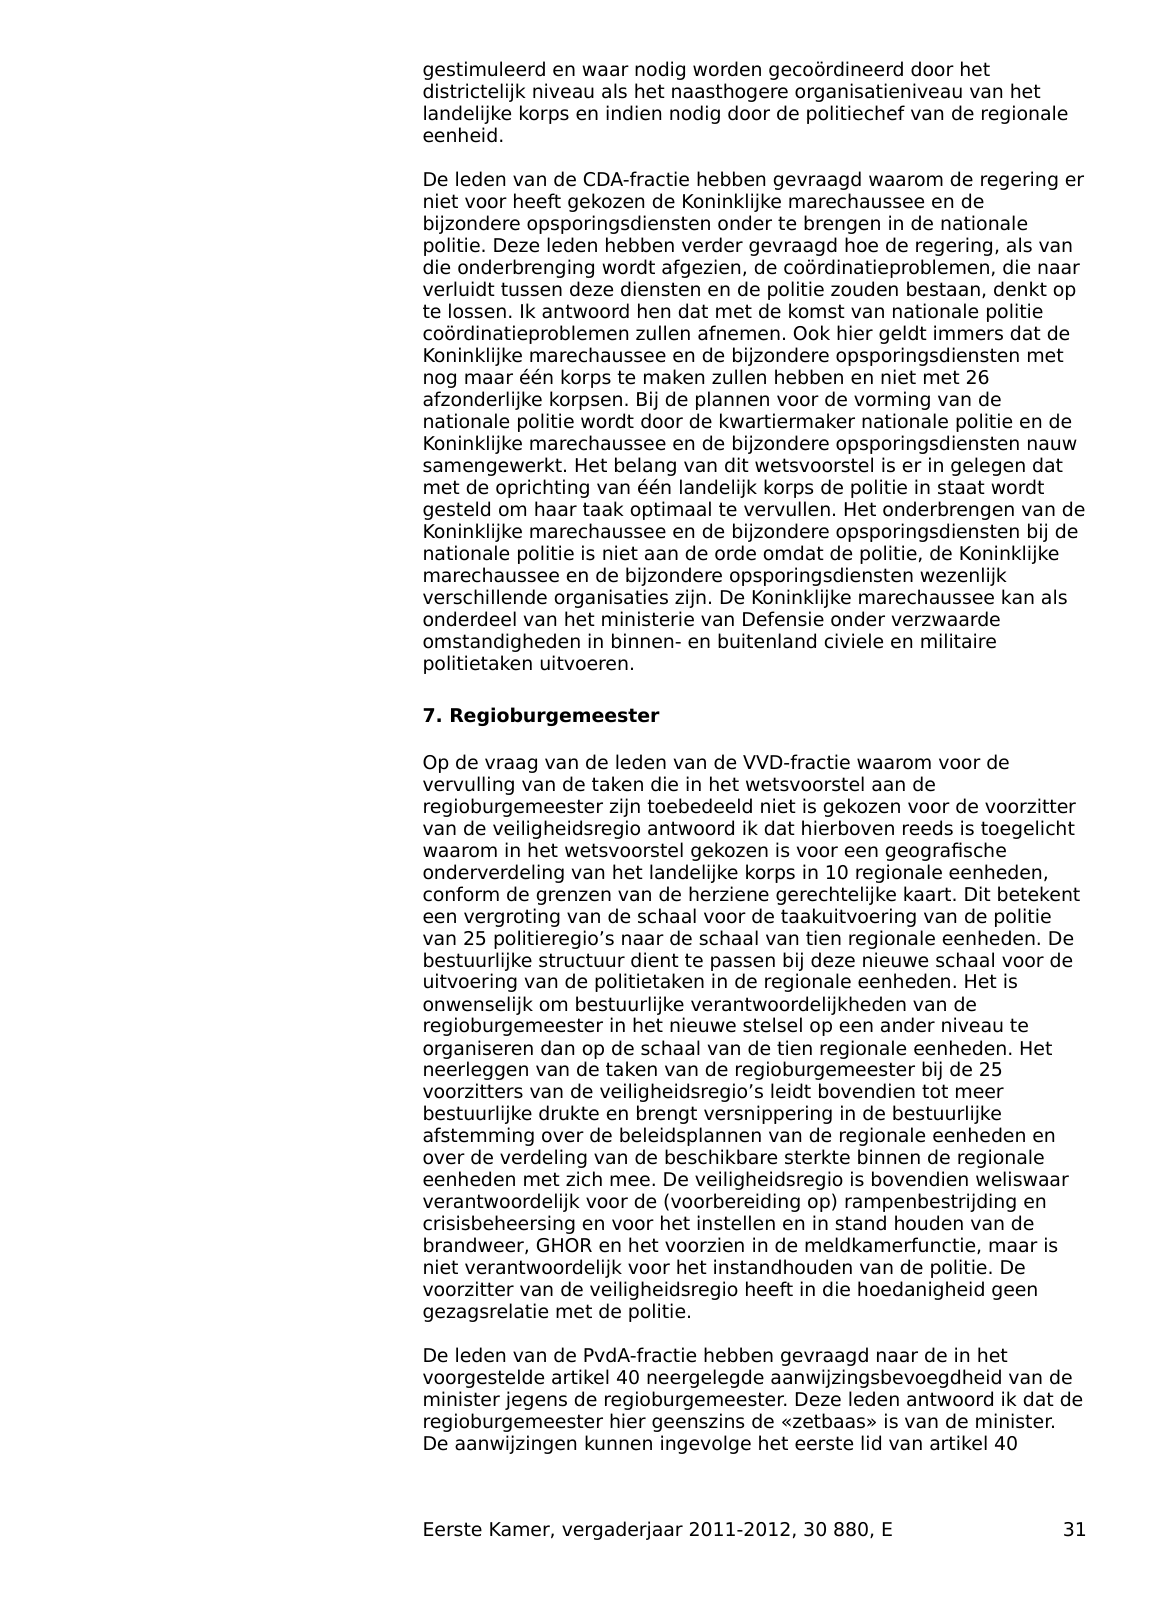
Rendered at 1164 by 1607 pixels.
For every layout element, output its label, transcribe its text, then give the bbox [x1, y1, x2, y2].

subtitle 7. Regioburgemeester [422, 705, 1087, 727]
text De leden van de CDA-fractie hebben gevraagd waarom de regering er niet voor heeft gekozen de Koninklijke marechaussee en de bijzondere opsporingsdiensten onder te brengen in de nationale politie. Deze leden hebben verder gevraagd hoe de regering, als van die onderbrenging wordt afgezien, de coördinatieproblemen, die naar verluidt tussen deze diensten en de politie zouden bestaan, denkt op te lossen. Ik antwoord hen dat met de komst van nationale politie coördinatieproblemen zullen afnemen. Ook hier geldt immers dat de Koninklijke marechaussee en de bijzondere opsporingsdiensten met nog maar één korps te maken zullen hebben en niet met 26 afzonderlijke korpsen. Bij de plannen voor de vorming van de nationale politie wordt door de kwartiermaker nationale politie en de Koninklijke marechaussee en de bijzondere opsporingsdiensten nauw samengewerkt. Het belang van dit wetsvoorstel is er in gelegen dat met de oprichting van één landelijk korps de politie in staat wordt gesteld om haar taak optimaal te vervullen. Het onderbrengen van de Koninklijke marechaussee en de bijzondere opsporingsdiensten bij de nationale politie is niet aan de orde omdat de politie, de Koninklijke marechaussee en de bijzondere opsporingsdiensten wezenlijk verschillende organisaties zijn. De Koninklijke marechaussee kan als onderdeel van het ministerie van Defensie onder verzwaarde omstandigheden in binnen- en buitenland civiele en militaire politietaken uitvoeren. [422, 169, 1087, 675]
text De leden van de PvdA-fractie hebben gevraagd naar de in het voorgestelde artikel 40 neergelegde aanwijzingsbevoegdheid van de minister jegens de regioburgemeester. Deze leden antwoord ik dat de regioburgemeester hier geenszins de «zetbaas» is van de minister. De aanwijzingen kunnen ingevolge het eerste lid van artikel 40 [422, 1345, 1087, 1455]
text Op de vraag van de leden van de VVD-fractie waarom voor de vervulling van de taken die in het wetsvoorstel aan de regioburgemeester zijn toebedeeld niet is gekozen voor de voorzitter van de veiligheidsregio antwoord ik dat hierboven reeds is toegelicht waarom in het wetsvoorstel gekozen is voor een geografische onderverdeling van het landelijke korps in 10 regionale eenheden, conform de grenzen van de herziene gerechtelijke kaart. Dit betekent een vergroting van de schaal voor de taakuitvoering van de politie van 25 politieregio’s naar de schaal van tien regionale eenheden. De bestuurlijke structuur dient te passen bij deze nieuwe schaal voor de uitvoering van de politietaken in de regionale eenheden. Het is onwenselijk om bestuurlijke verantwoordelijkheden van de regioburgemeester in het nieuwe stelsel op een ander niveau te organiseren dan op de schaal van de tien regionale eenheden. Het neerleggen van de taken van de regioburgemeester bij de 25 voorzitters van de veiligheidsregio’s leidt bovendien tot meer bestuurlijke drukte en brengt versnippering in de bestuurlijke afstemming over de beleidsplannen van de regionale eenheden en over de verdeling van de beschikbare sterkte binnen de regionale eenheden met zich mee. De veiligheidsregio is bovendien weliswaar verantwoordelijk voor de (voorbereiding op) rampenbestrijding en crisisbeheersing en voor het instellen en in stand houden van de brandweer, GHOR en het voorzien in de meldkamerfunctie, maar is niet verantwoordelijk voor het instandhouden van de politie. De voorzitter van de veiligheidsregio heeft in die hoedanigheid geen gezagsrelatie met de politie. [422, 752, 1087, 1323]
text gestimuleerd en waar nodig worden gecoördineerd door het districtelijk niveau als het naasthogere organisatieniveau van het landelijke korps en indien nodig door de politiechef van de regionale eenheid. [422, 59, 1087, 147]
